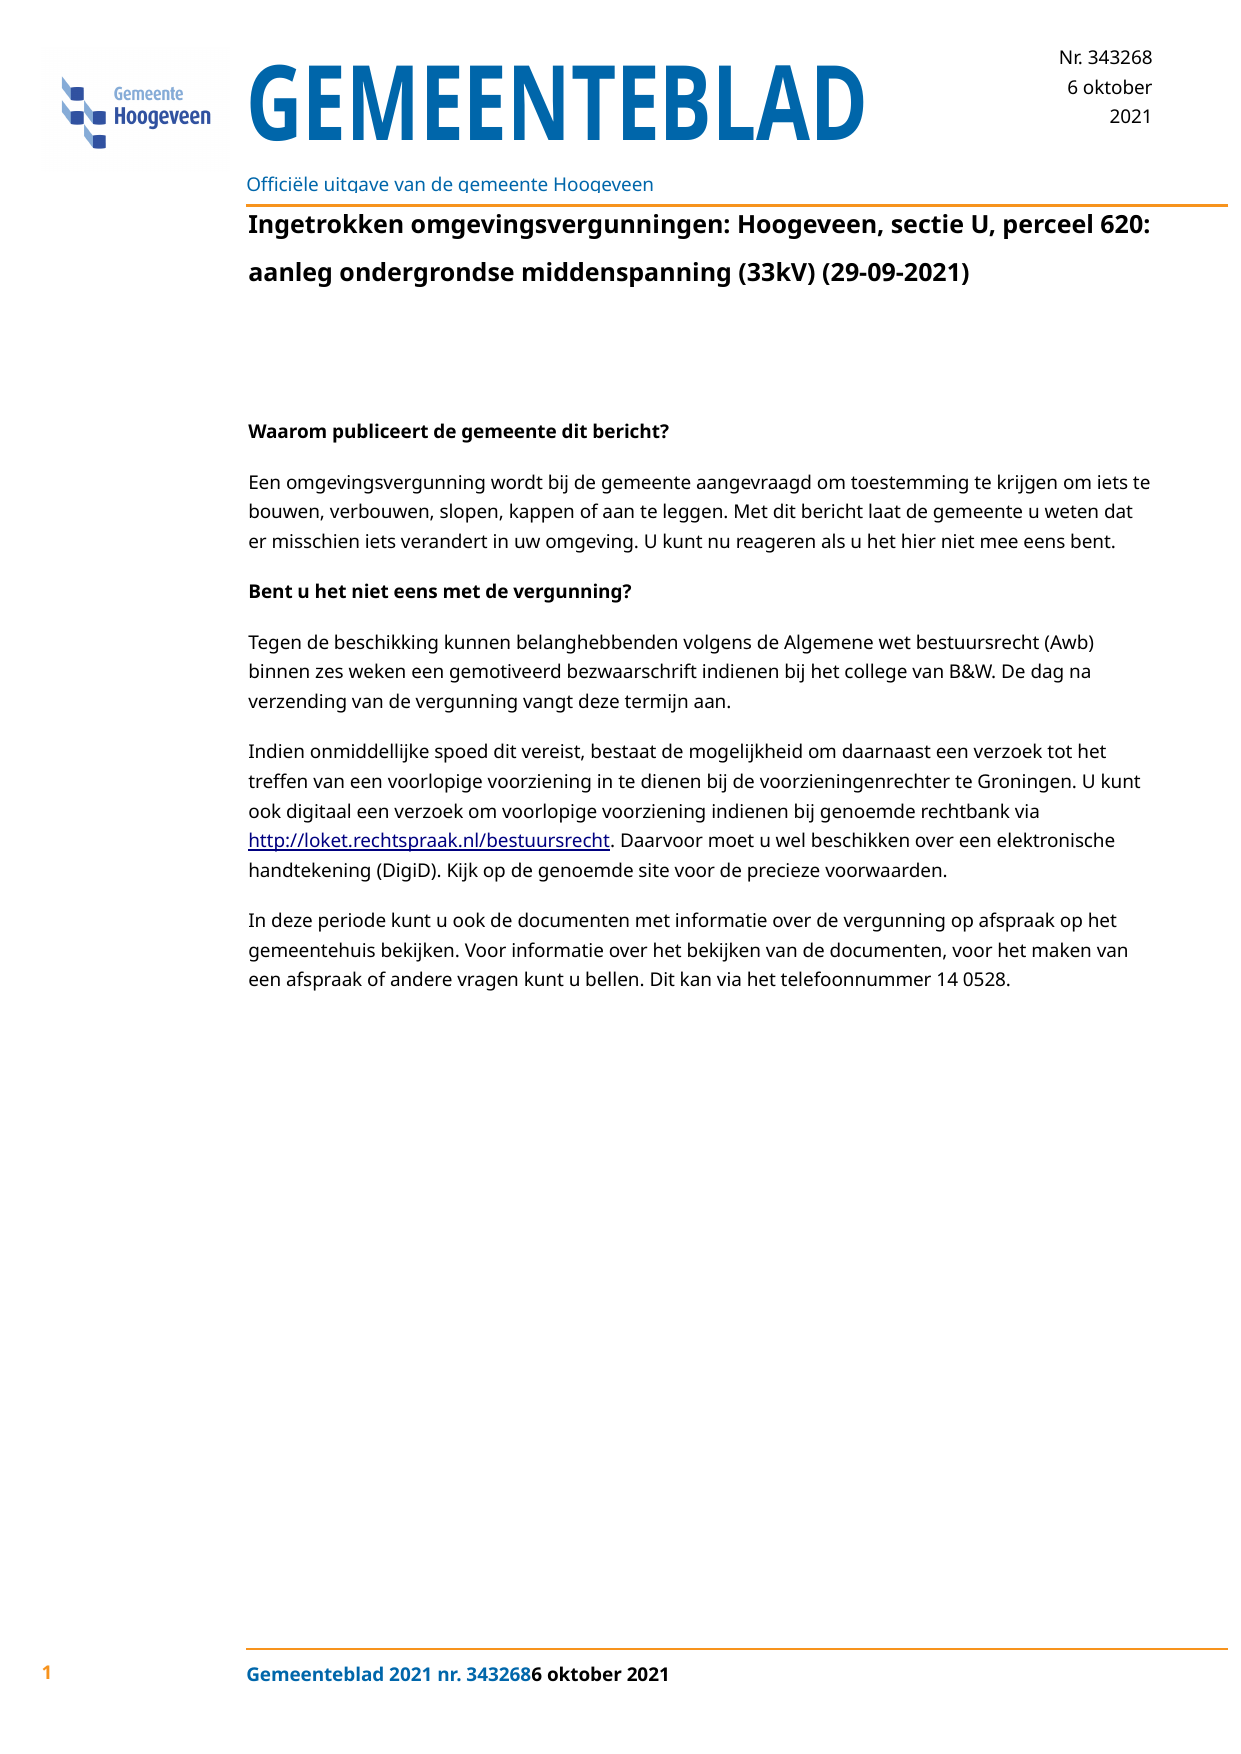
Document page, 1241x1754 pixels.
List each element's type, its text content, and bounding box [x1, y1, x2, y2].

text Een omgevingsvergunning wordt bij de gemeente aangevraagd om toestemming te krijgen om iets te bouwen, verbouwen, slopen, kappen of aan te leggen. Met dit bericht laat de gemeente u weten dat er misschien iets verandert in uw omgeving. U kunt nu reageren als u het hier niet mee eens bent. [248, 469, 1152, 554]
picture [41, 47, 231, 172]
text Bent u het niet eens met de vergunning? [248, 579, 1152, 604]
text Indien onmiddellijke spoed dit vereist, bestaat de mogelijkheid om daarnaast een verzoek tot het treffen van een voorlopige voorziening in te dienen bij de voorzieningenrechter te Groningen. U kunt ook digitaal een verzoek om voorlopige voorziening indienen bij genoemde rechtbank via http://loket.rechtspraak.nl/bestuursrecht. Daarvoor moet u wel beschikken over een elektronische handtekening (DigiD). Kijk op de genoemde site voor de precieze voorwaarden. [248, 739, 1152, 883]
text In deze periode kunt u ook de documenten met informatie over de vergunning op afspraak op het gemeentehuis bekijken. Voor informatie over het bekijken van de documenten, voor het maken van een afspraak of andere vragen kunt u bellen. Dit kan via het telefoonnummer 14 0528. [248, 907, 1152, 992]
text Waarom publiceert de gemeente dit bericht? [248, 419, 1152, 444]
text Tegen de beschikking kunnen belanghebbenden volgens de Algemene wet bestuursrecht (Awb) binnen zes weken een gemotiveerd bezwaarschrift indienen bij het college van B&W. De dag na verzending van de vergunning vangt deze termijn aan. [248, 629, 1152, 714]
text Ingetrokken omgevingsvergunningen: Hoogeveen, sectie U, perceel 620: aanleg ondergrondse middenspanning (33kV) (29-09-2021) [248, 207, 1152, 288]
